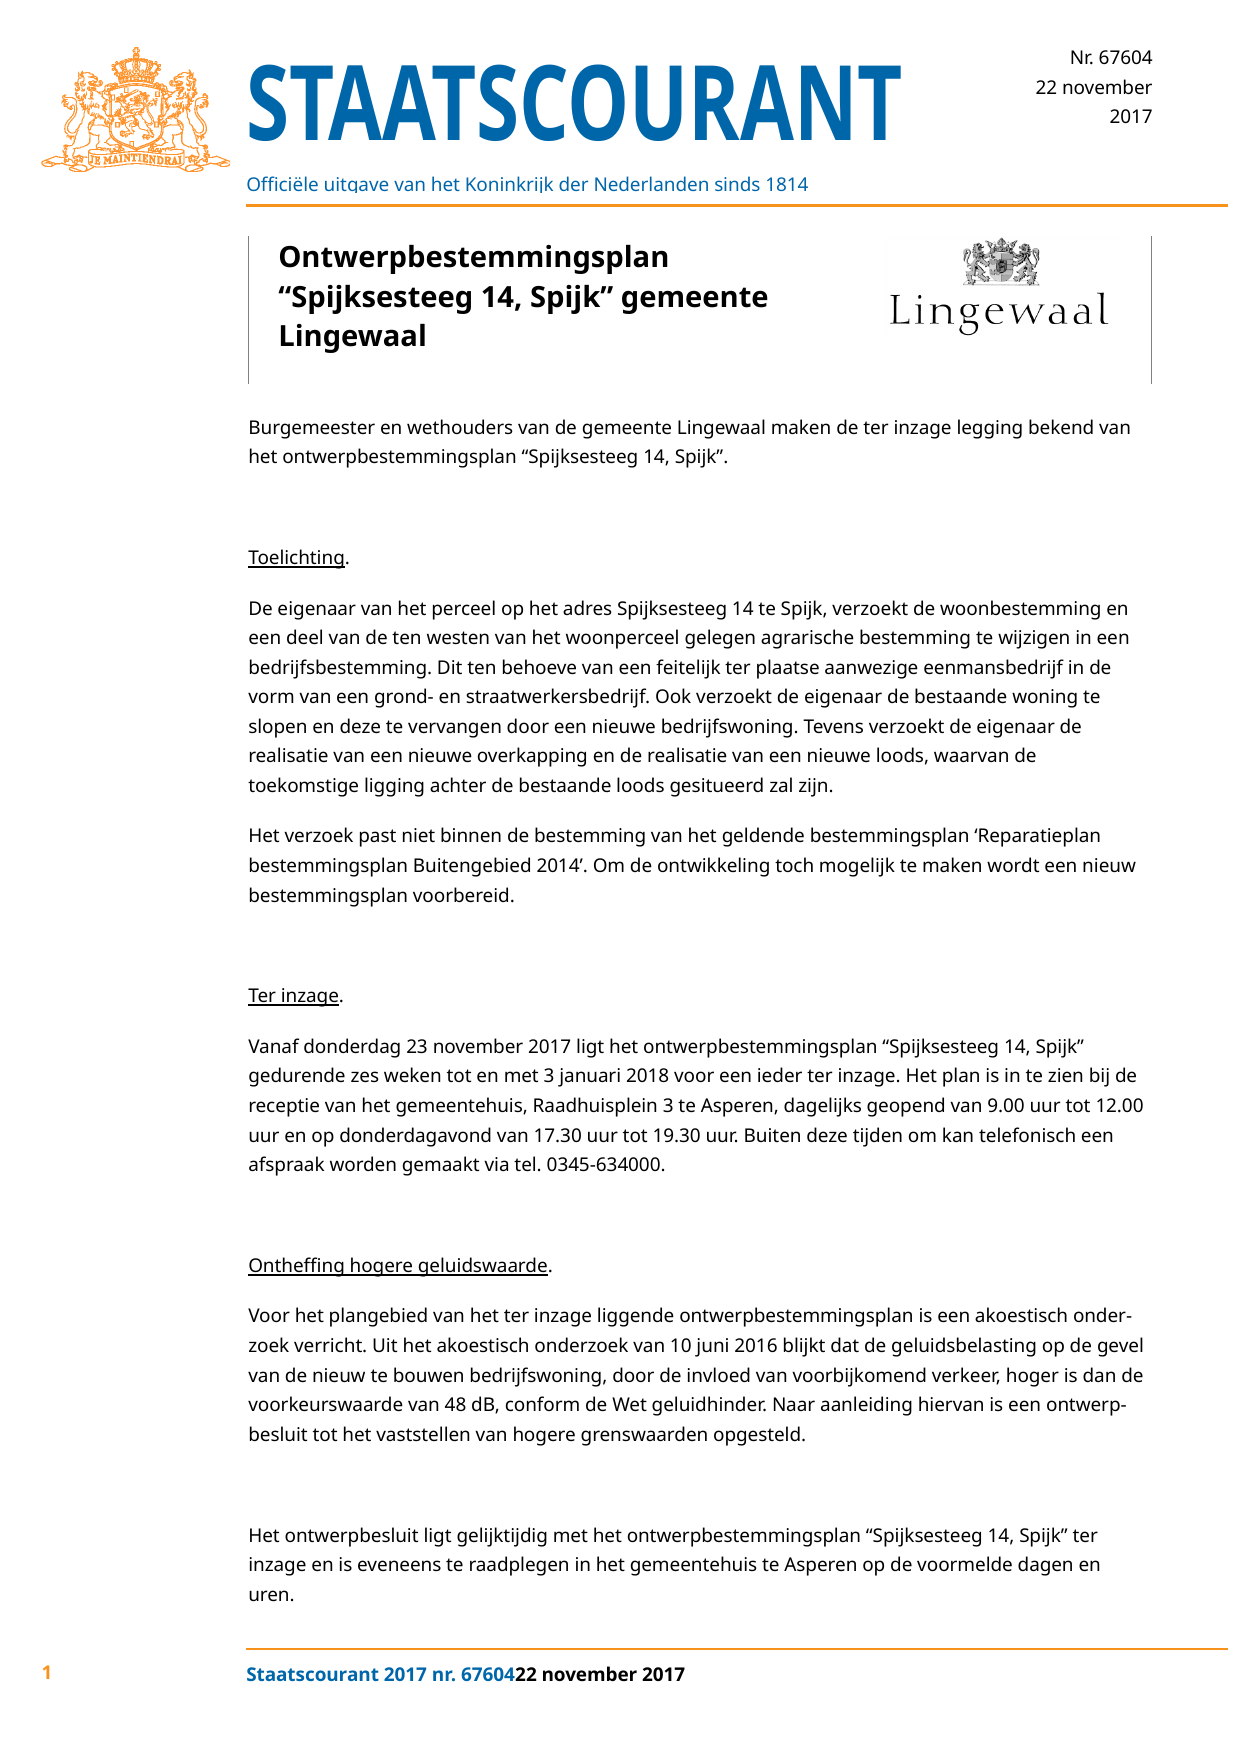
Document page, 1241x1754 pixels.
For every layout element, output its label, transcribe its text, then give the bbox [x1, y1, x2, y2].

picture [41, 47, 231, 172]
picture [882, 236, 1119, 336]
table_header [850, 236, 1151, 384]
text Burgemeester en wethouders van de gemeente Lingewaal maken de ter inzage legging bekend van het ontwerpbestemmingsplan “Spijksesteeg 14, Spijk”. [248, 414, 1152, 469]
text Ontheffing hogere geluidswaarde. [248, 1252, 1152, 1278]
text Het ontwerpbesluit ligt gelijktijdig met het ontwerpbestemmingsplan “Spijksesteeg 14, Spijk” ter inzage en is eveneens te raadplegen in het gemeentehuis te Asperen op de voormelde dagen en uren. [248, 1522, 1152, 1607]
text Voor het plangebied van het ter inzage liggende ontwerpbestemmingsplan is een akoestisch onder-zoek verricht. Uit het akoestisch onderzoek van 10 juni 2016 blijkt dat de geluidsbelasting op de gevel van de nieuw te bouwen bedrijfswoning, door de invloed van voorbijkomend verkeer, hoger is dan de voorkeurswaarde van 48 dB, conform de Wet geluidhinder. Naar aanleiding hiervan is een ontwerp-besluit tot het vaststellen van hogere grenswaarden opgesteld. [248, 1303, 1152, 1447]
table_header Ontwerpbestemmingsplan “Spijksesteeg 14, Spijk” gemeente Lingewaal [249, 236, 850, 384]
text Het verzoek past niet binnen de bestemming van het geldende bestemmingsplan ‘Reparatieplan bestemmingsplan Buitengebied 2014’. Om de ontwikkeling toch mogelijk te maken wordt een nieuw bestemmingsplan voorbereid. [248, 823, 1152, 908]
text De eigenaar van het perceel op het adres Spijksesteeg 14 te Spijk, verzoekt de woonbestemming en een deel van de ten westen van het woonperceel gelegen agrarische bestemming te wijzigen in een bedrijfsbestemming. Dit ten behoeve van een feitelijk ter plaatse aanwezige eenmansbedrijf in de vorm van een grond- en straatwerkersbedrijf. Ook verzoekt de eigenaar de bestaande woning te slopen en deze te vervangen door een nieuwe bedrijfswoning. Tevens verzoekt de eigenaar de realisatie van een nieuwe overkapping en de realisatie van een nieuwe loods, waarvan de toekomstige ligging achter de bestaande loods gesitueerd zal zijn. [248, 595, 1152, 798]
text Toelichting. [248, 544, 1152, 570]
text Ter inzage. [248, 983, 1152, 1008]
text Vanaf donderdag 23 november 2017 ligt het ontwerpbestemmingsplan “Spijksesteeg 14, Spijk” gedurende zes weken tot en met 3 januari 2018 voor een ieder ter inzage. Het plan is in te zien bij de receptie van het gemeentehuis, Raadhuisplein 3 te Asperen, dagelijks geopend van 9.00 uur tot 12.00 uur en op donderdagavond van 17.30 uur tot 19.30 uur. Buiten deze tijden om kan telefonisch een afspraak worden gemaakt via tel. 0345-634000. [248, 1033, 1152, 1177]
